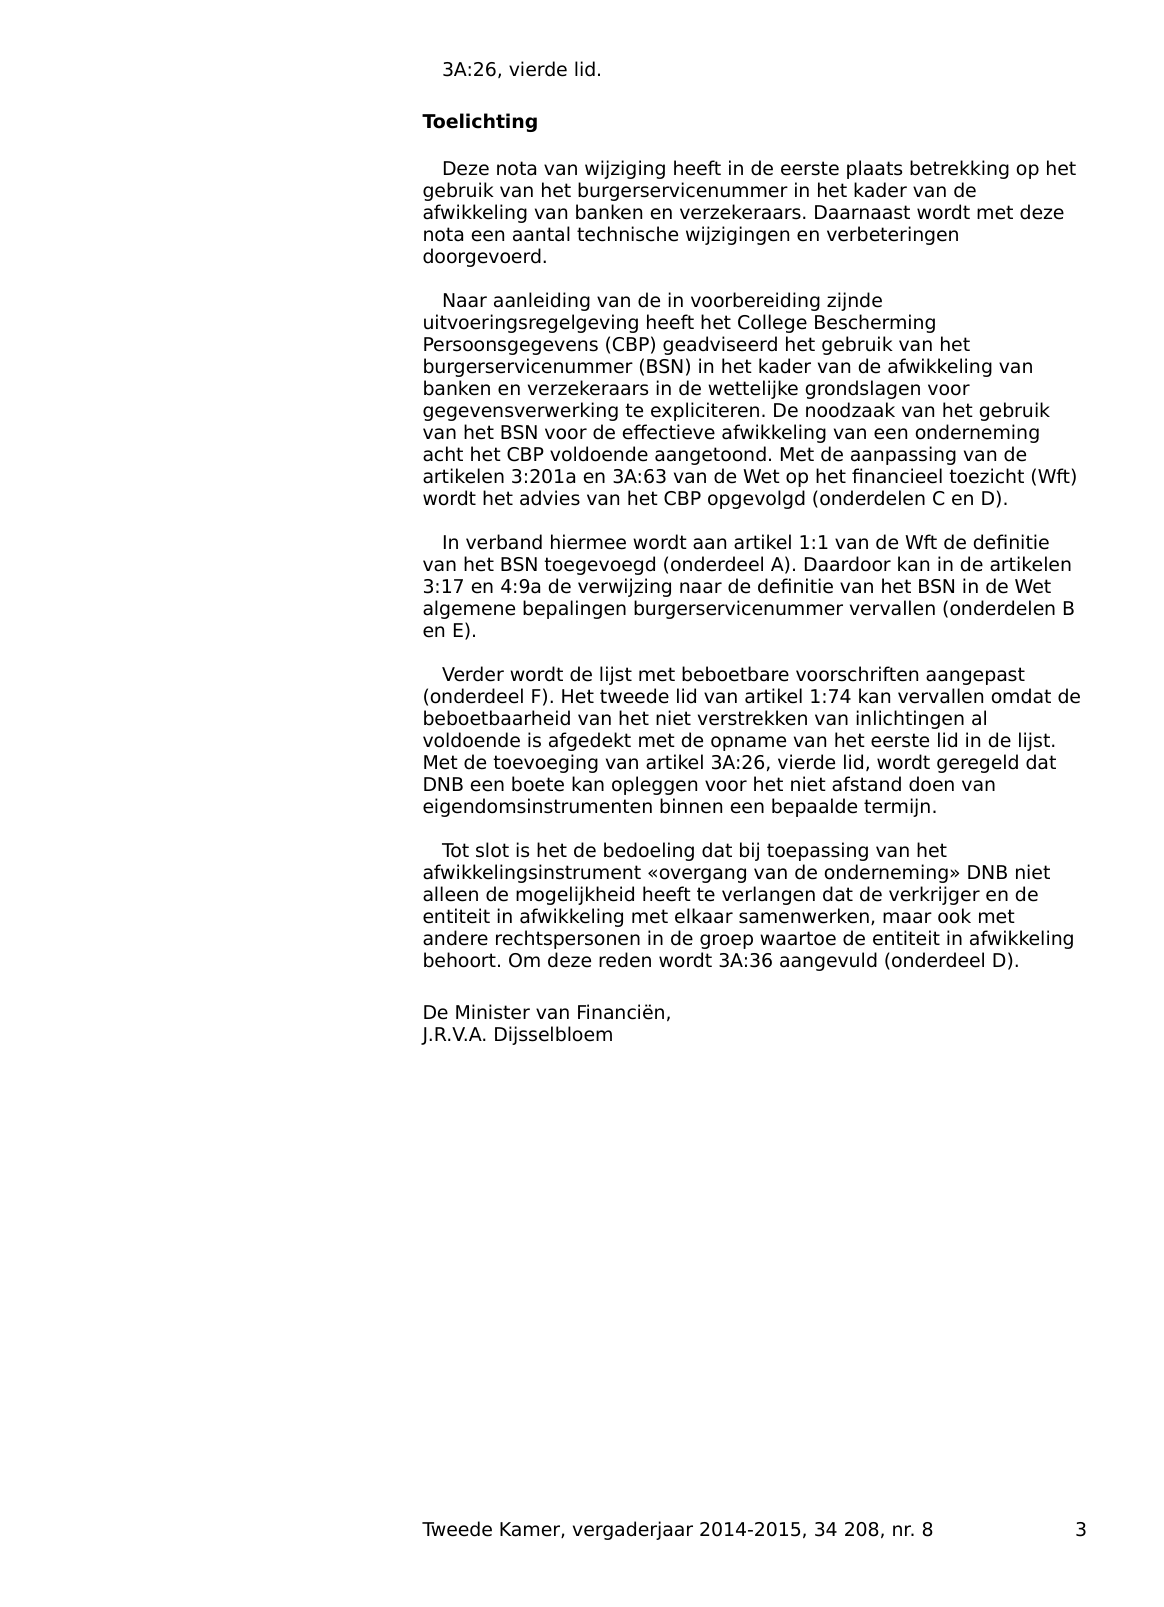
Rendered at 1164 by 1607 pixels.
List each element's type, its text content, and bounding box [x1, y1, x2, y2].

text Naar aanleiding van de in voorbereiding zijnde uitvoeringsregelgeving heeft het College Bescherming Persoonsgegevens (CBP) geadviseerd het gebruik van het burgerservicenummer (BSN) in het kader van de afwikkeling van banken en verzekeraars in de wettelijke grondslagen voor gegevensverwerking te expliciteren. De noodzaak van het gebruik van het BSN voor de effectieve afwikkeling van een onderneming acht het CBP voldoende aangetoond. Met de aanpassing van de artikelen 3:201a en 3A:63 van de Wet op het financieel toezicht (Wft) wordt het advies van het CBP opgevolgd (onderdelen C en D). [422, 290, 1087, 510]
text 3A:26, vierde lid. [422, 59, 1087, 81]
text De Minister van Financiën, J.R.V.A. Dijsselbloem [422, 1002, 1087, 1046]
text Verder wordt de lijst met beboetbare voorschriften aangepast (onderdeel F). Het tweede lid van artikel 1:74 kan vervallen omdat de beboetbaarheid van het niet verstrekken van inlichtingen al voldoende is afgedekt met de opname van het eerste lid in de lijst. Met de toevoeging van artikel 3A:26, vierde lid, wordt geregeld dat DNB een boete kan opleggen voor het niet afstand doen van eigendomsinstrumenten binnen een bepaalde termijn. [422, 664, 1087, 818]
text Tot slot is het de bedoeling dat bij toepassing van het afwikkelingsinstrument «overgang van de onderneming» DNB niet alleen de mogelijkheid heeft te verlangen dat de verkrijger en de entiteit in afwikkeling met elkaar samenwerken, maar ook met andere rechtspersonen in de groep waartoe de entiteit in afwikkeling behoort. Om deze reden wordt 3A:36 aangevuld (onderdeel D). [422, 840, 1087, 972]
subtitle Toelichting [422, 111, 1087, 133]
text Deze nota van wijziging heeft in de eerste plaats betrekking op het gebruik van het burgerservicenummer in het kader van de afwikkeling van banken en verzekeraars. Daarnaast wordt met deze nota een aantal technische wijzigingen en verbeteringen doorgevoerd. [422, 158, 1087, 268]
text In verband hiermee wordt aan artikel 1:1 van de Wft de definitie van het BSN toegevoegd (onderdeel A). Daardoor kan in de artikelen 3:17 en 4:9a de verwijzing naar de definitie van het BSN in de Wet algemene bepalingen burgerservicenummer vervallen (onderdelen B en E). [422, 532, 1087, 642]
